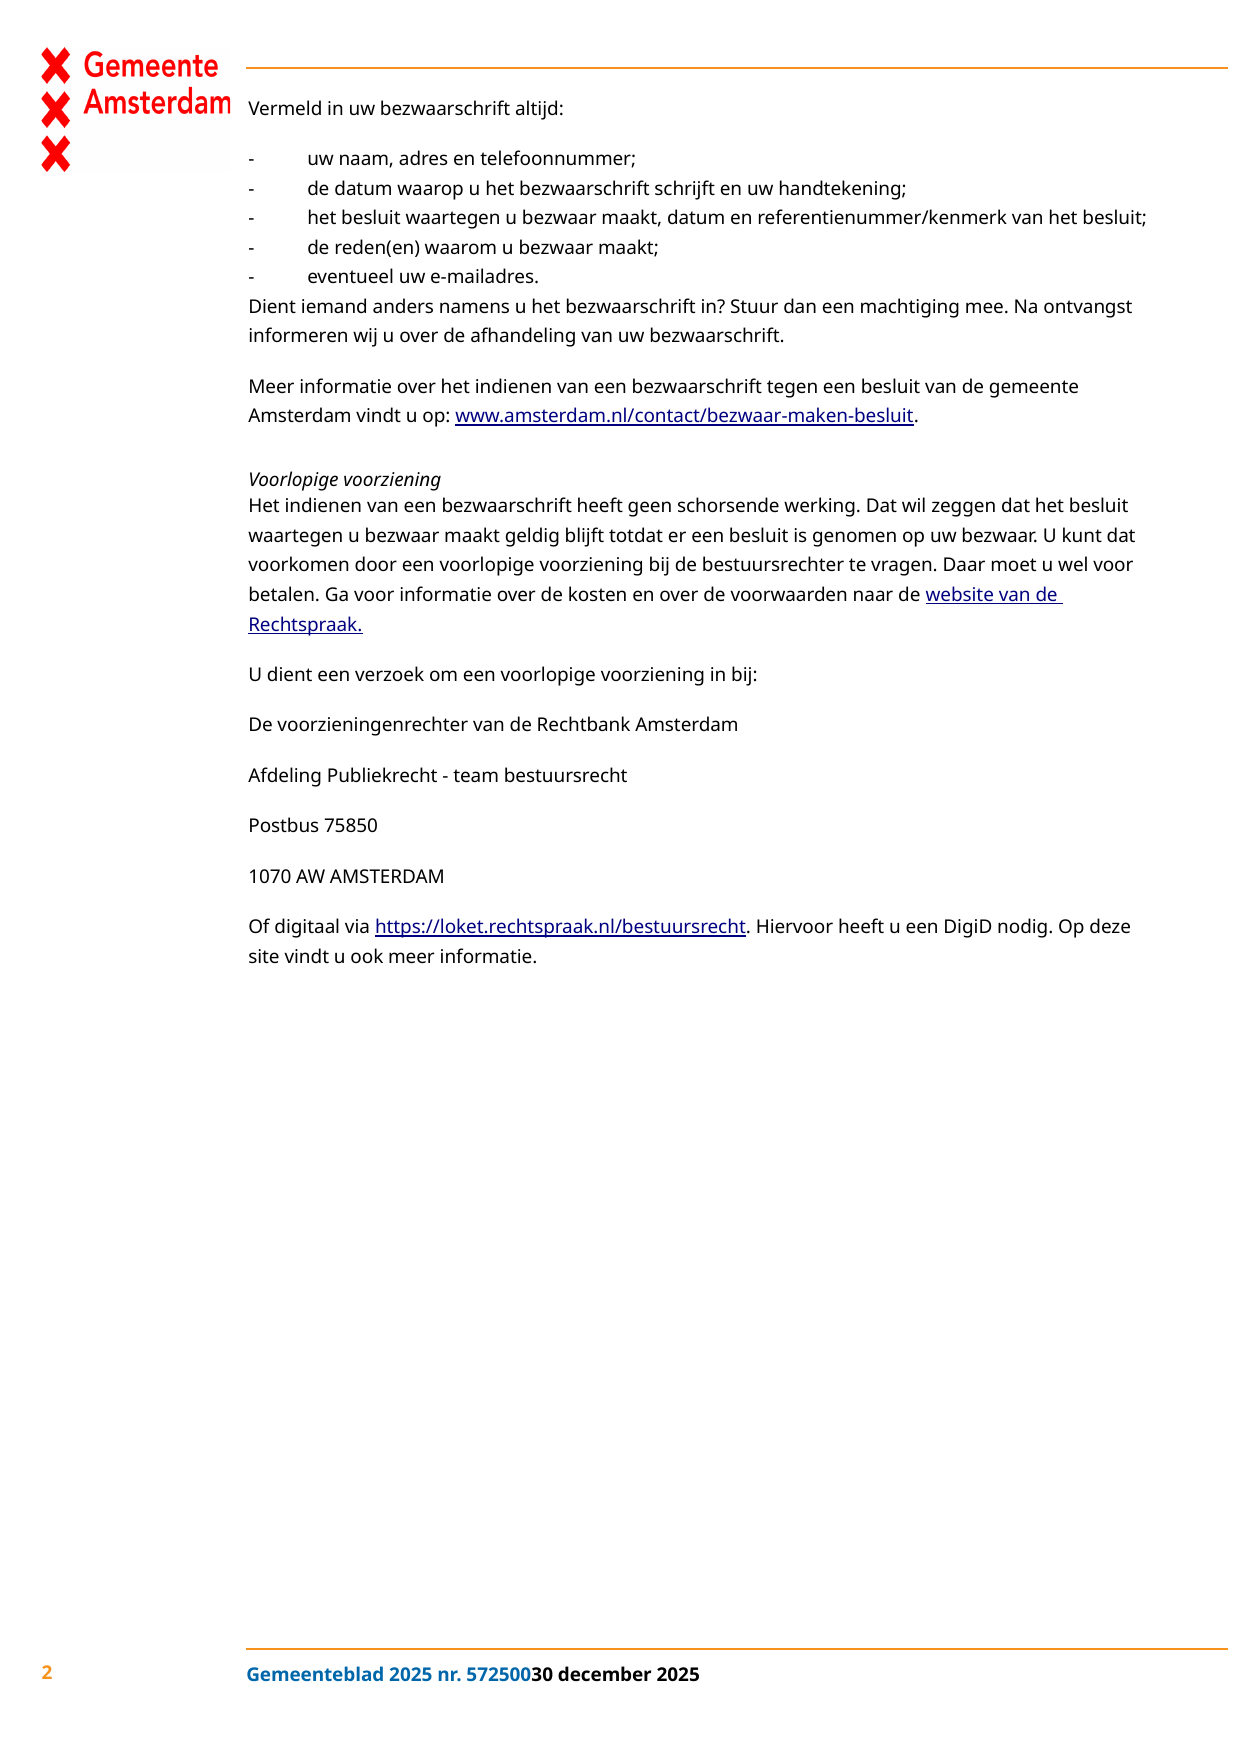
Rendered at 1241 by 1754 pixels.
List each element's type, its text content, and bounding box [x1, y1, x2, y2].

text Het indienen van een bezwaarschrift heeft geen schorsende werking. Dat wil zeggen dat het besluit waartegen u bezwaar maakt geldig blijft totdat er een besluit is genomen op uw bezwaar. U kunt dat voorkomen door een voorlopige voorziening bij de bestuursrechter te vragen. Daar moet u wel voor betalen. Ga voor informatie over de kosten en over de voorwaarden naar de website van de Rechtspraak. [248, 492, 1152, 636]
list uw naam, adres en telefoonnummer; [248, 145, 1152, 171]
text Of digitaal via https://loket.rechtspraak.nl/bestuursrecht. Hiervoor heeft u een DigiD nodig. Op deze site vindt u ook meer informatie. [248, 913, 1152, 968]
text 1070 AW AMSTERDAM [248, 863, 1152, 888]
text Vermeld in uw bezwaarschrift altijd: [248, 95, 1152, 121]
text Meer informatie over het indienen van een bezwaarschrift tegen een besluit van de gemeente Amsterdam vindt u op: www.amsterdam.nl/contact/bezwaar-maken-besluit. [248, 373, 1152, 428]
text Postbus 75850 [248, 812, 1152, 838]
list eventueel uw e-mailadres. [248, 263, 1152, 289]
list het besluit waartegen u bezwaar maakt, datum en referentienummer/kenmerk van het besluit; [248, 204, 1152, 230]
text De voorzieningenrechter van de Rechtbank Amsterdam [248, 712, 1152, 737]
picture [41, 47, 231, 172]
text Dient iemand anders namens u het bezwaarschrift in? Stuur dan een machtiging mee. Na ontvangst informeren wij u over de afhandeling van uw bezwaarschrift. [248, 293, 1152, 348]
text Afdeling Publiekrecht - team bestuursrecht [248, 762, 1152, 788]
text U dient een verzoek om een voorlopige voorziening in bij: [248, 661, 1152, 687]
list de reden(en) waarom u bezwaar maakt; [248, 234, 1152, 260]
list de datum waarop u het bezwaarschrift schrijft en uw handtekening; [248, 175, 1152, 201]
text Voorlopige voorziening [248, 467, 1152, 492]
